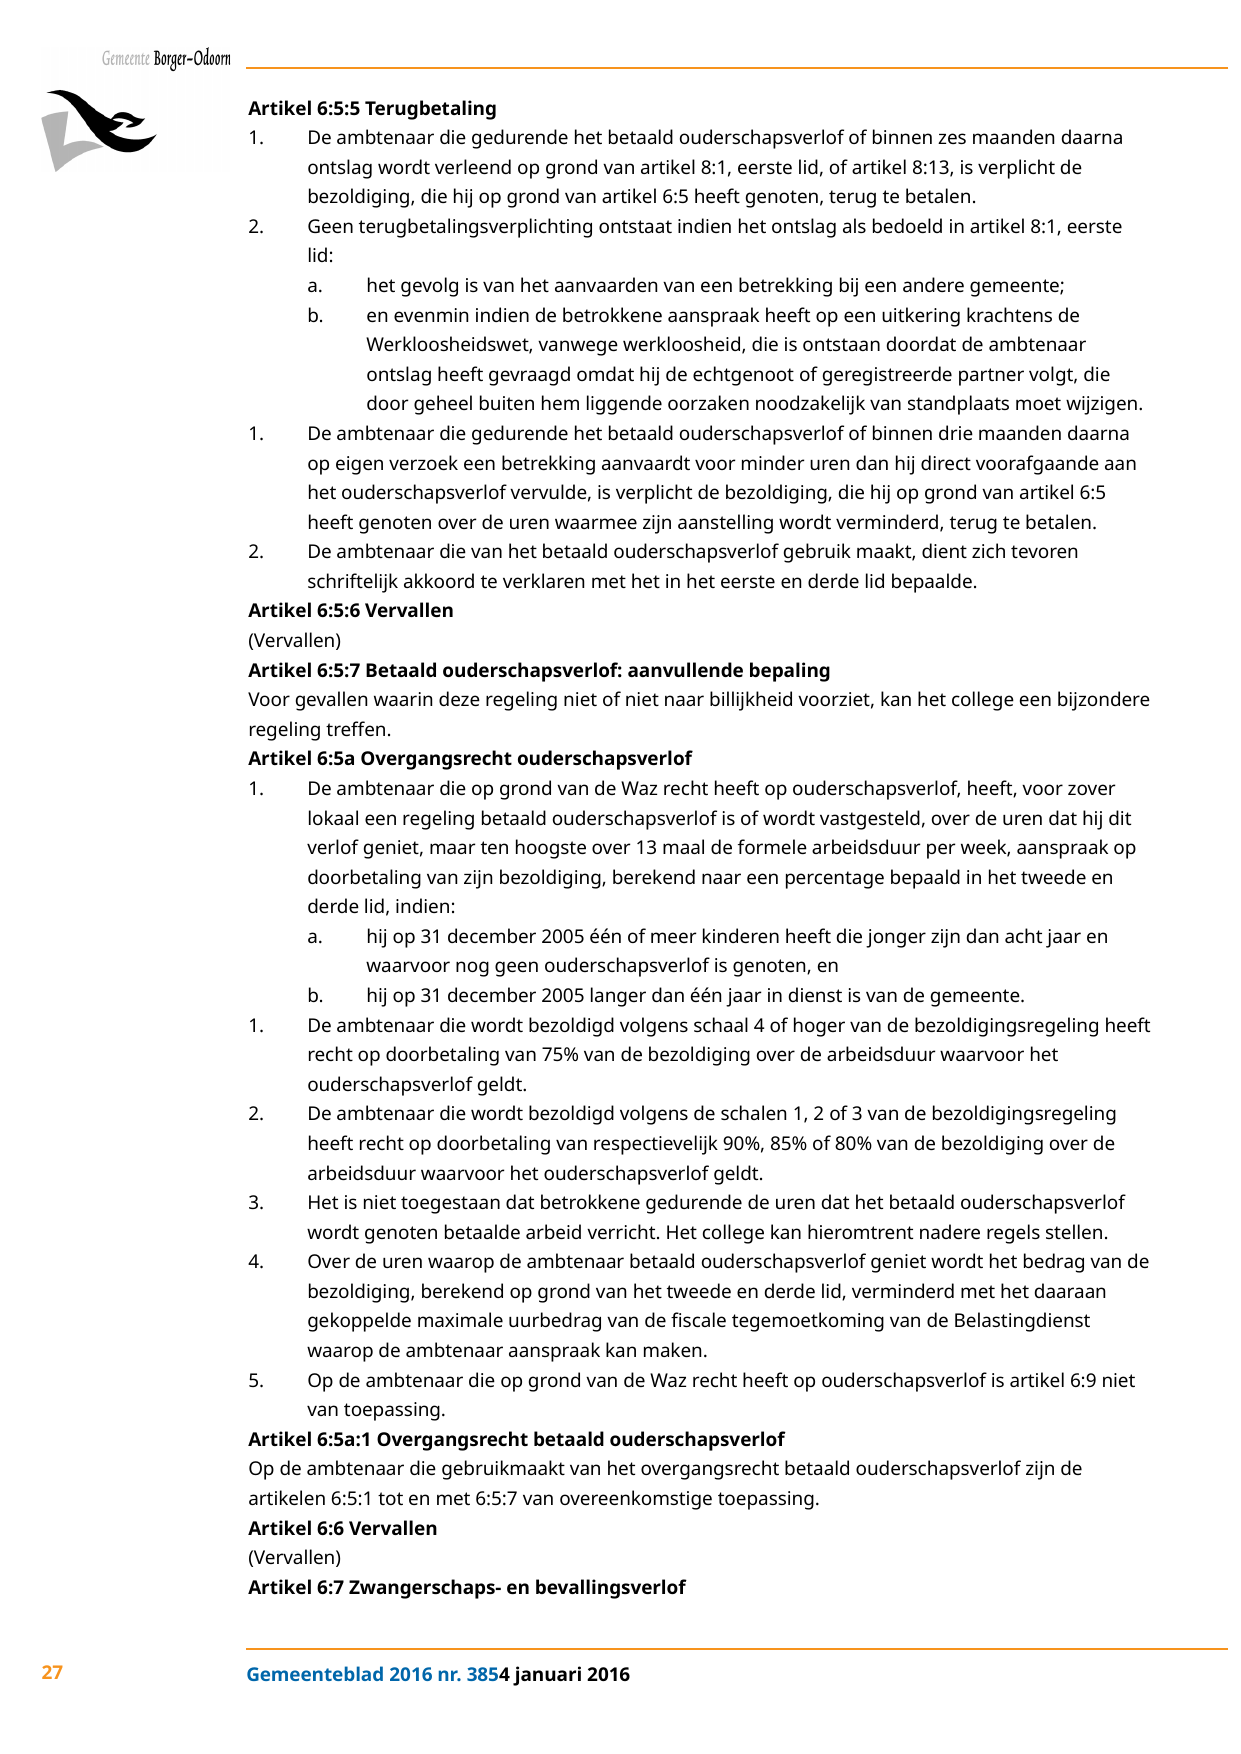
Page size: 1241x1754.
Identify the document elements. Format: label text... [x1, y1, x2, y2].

text Artikel 6:5a:1 Overgangsrecht betaald ouderschapsverlof [248, 1426, 1152, 1452]
text Artikel 6:5:7 Betaald ouderschapsverlof: aanvullende bepaling [248, 657, 1152, 683]
list hij op 31 december 2005 langer dan één jaar in dienst is van de gemeente. [307, 982, 1152, 1008]
list Over de uren waarop de ambtenaar betaald ouderschapsverlof geniet wordt het bedrag van de bezoldiging, berekend op grond van het tweede en derde lid, verminderd met het daaraan gekoppelde maximale uurbedrag van de fiscale tegemoetkoming van de Belastingdienst waarop de ambtenaar aanspraak kan maken. [248, 1248, 1152, 1363]
list De ambtenaar die op grond van de Waz recht heeft op ouderschapsverlof, heeft, voor zover lokaal een regeling betaald ouderschapsverlof is of wordt vastgesteld, over de uren dat hij dit verlof geniet, maar ten hoogste over 13 maal de formele arbeidsduur per week, aanspraak op doorbetaling van zijn bezoldiging, berekend naar een percentage bepaald in het tweede en derde lid, indien: [248, 775, 1152, 919]
text (Vervallen) [248, 627, 1152, 653]
list en evenmin indien de betrokkene aanspraak heeft op een uitkering krachtens de Werkloosheidswet, vanwege werkloosheid, die is ontstaan doordat de ambtenaar ontslag heeft gevraagd omdat hij de echtgenoot of geregistreerde partner volgt, die door geheel buiten hem liggende oorzaken noodzakelijk van standplaats moet wijzigen. [307, 302, 1152, 416]
text Artikel 6:5:6 Vervallen [248, 598, 1152, 623]
list De ambtenaar die wordt bezoldigd volgens de schalen 1, 2 of 3 van de bezoldigingsregeling heeft recht op doorbetaling van respectievelijk 90%, 85% of 80% van de bezoldiging over de arbeidsduur waarvoor het ouderschapsverlof geldt. [248, 1101, 1152, 1186]
text (Vervallen) [248, 1544, 1152, 1570]
list Het is niet toegestaan dat betrokkene gedurende de uren dat het betaald ouderschapsverlof wordt genoten betaalde arbeid verricht. Het college kan hieromtrent nadere regels stellen. [248, 1189, 1152, 1245]
list Geen terugbetalingsverplichting ontstaat indien het ontslag als bedoeld in artikel 8:1, eerste lid: [248, 213, 1152, 268]
list De ambtenaar die gedurende het betaald ouderschapsverlof of binnen drie maanden daarna op eigen verzoek een betrekking aanvaardt voor minder uren dan hij direct voorafgaande aan het ouderschapsverlof vervulde, is verplicht de bezoldiging, die hij op grond van artikel 6:5 heeft genoten over de uren waarmee zijn aanstelling wordt verminderd, terug te betalen. [248, 420, 1152, 535]
text Artikel 6:7 Zwangerschaps- en bevallingsverlof [248, 1574, 1152, 1600]
list het gevolg is van het aanvaarden van een betrekking bij een andere gemeente; [307, 272, 1152, 298]
text Artikel 6:5:5 Terugbetaling [248, 95, 1152, 121]
text Op de ambtenaar die gebruikmaakt van het overgangsrecht betaald ouderschapsverlof zijn de artikelen 6:5:1 tot en met 6:5:7 van overeenkomstige toepassing. [248, 1456, 1152, 1511]
list Op de ambtenaar die op grond van de Waz recht heeft op ouderschapsverlof is artikel 6:9 niet van toepassing. [248, 1367, 1152, 1422]
list De ambtenaar die wordt bezoldigd volgens schaal 4 of hoger van de bezoldigingsregeling heeft recht op doorbetaling van 75% van de bezoldiging over de arbeidsduur waarvoor het ouderschapsverlof geldt. [248, 1012, 1152, 1097]
text Artikel 6:5a Overgangsrecht ouderschapsverlof [248, 746, 1152, 771]
text Voor gevallen waarin deze regeling niet of niet naar billijkheid voorziet, kan het college een bijzondere regeling treffen. [248, 686, 1152, 742]
picture [41, 47, 231, 172]
list De ambtenaar die gedurende het betaald ouderschapsverlof of binnen zes maanden daarna ontslag wordt verleend op grond van artikel 8:1, eerste lid, of artikel 8:13, is verplicht de bezoldiging, die hij op grond van artikel 6:5 heeft genoten, terug te betalen. [248, 124, 1152, 209]
text Artikel 6:6 Vervallen [248, 1515, 1152, 1541]
list hij op 31 december 2005 één of meer kinderen heeft die jonger zijn dan acht jaar en waarvoor nog geen ouderschapsverlof is genoten, en [307, 923, 1152, 978]
list De ambtenaar die van het betaald ouderschapsverlof gebruik maakt, dient zich tevoren schriftelijk akkoord te verklaren met het in het eerste en derde lid bepaalde. [248, 538, 1152, 594]
